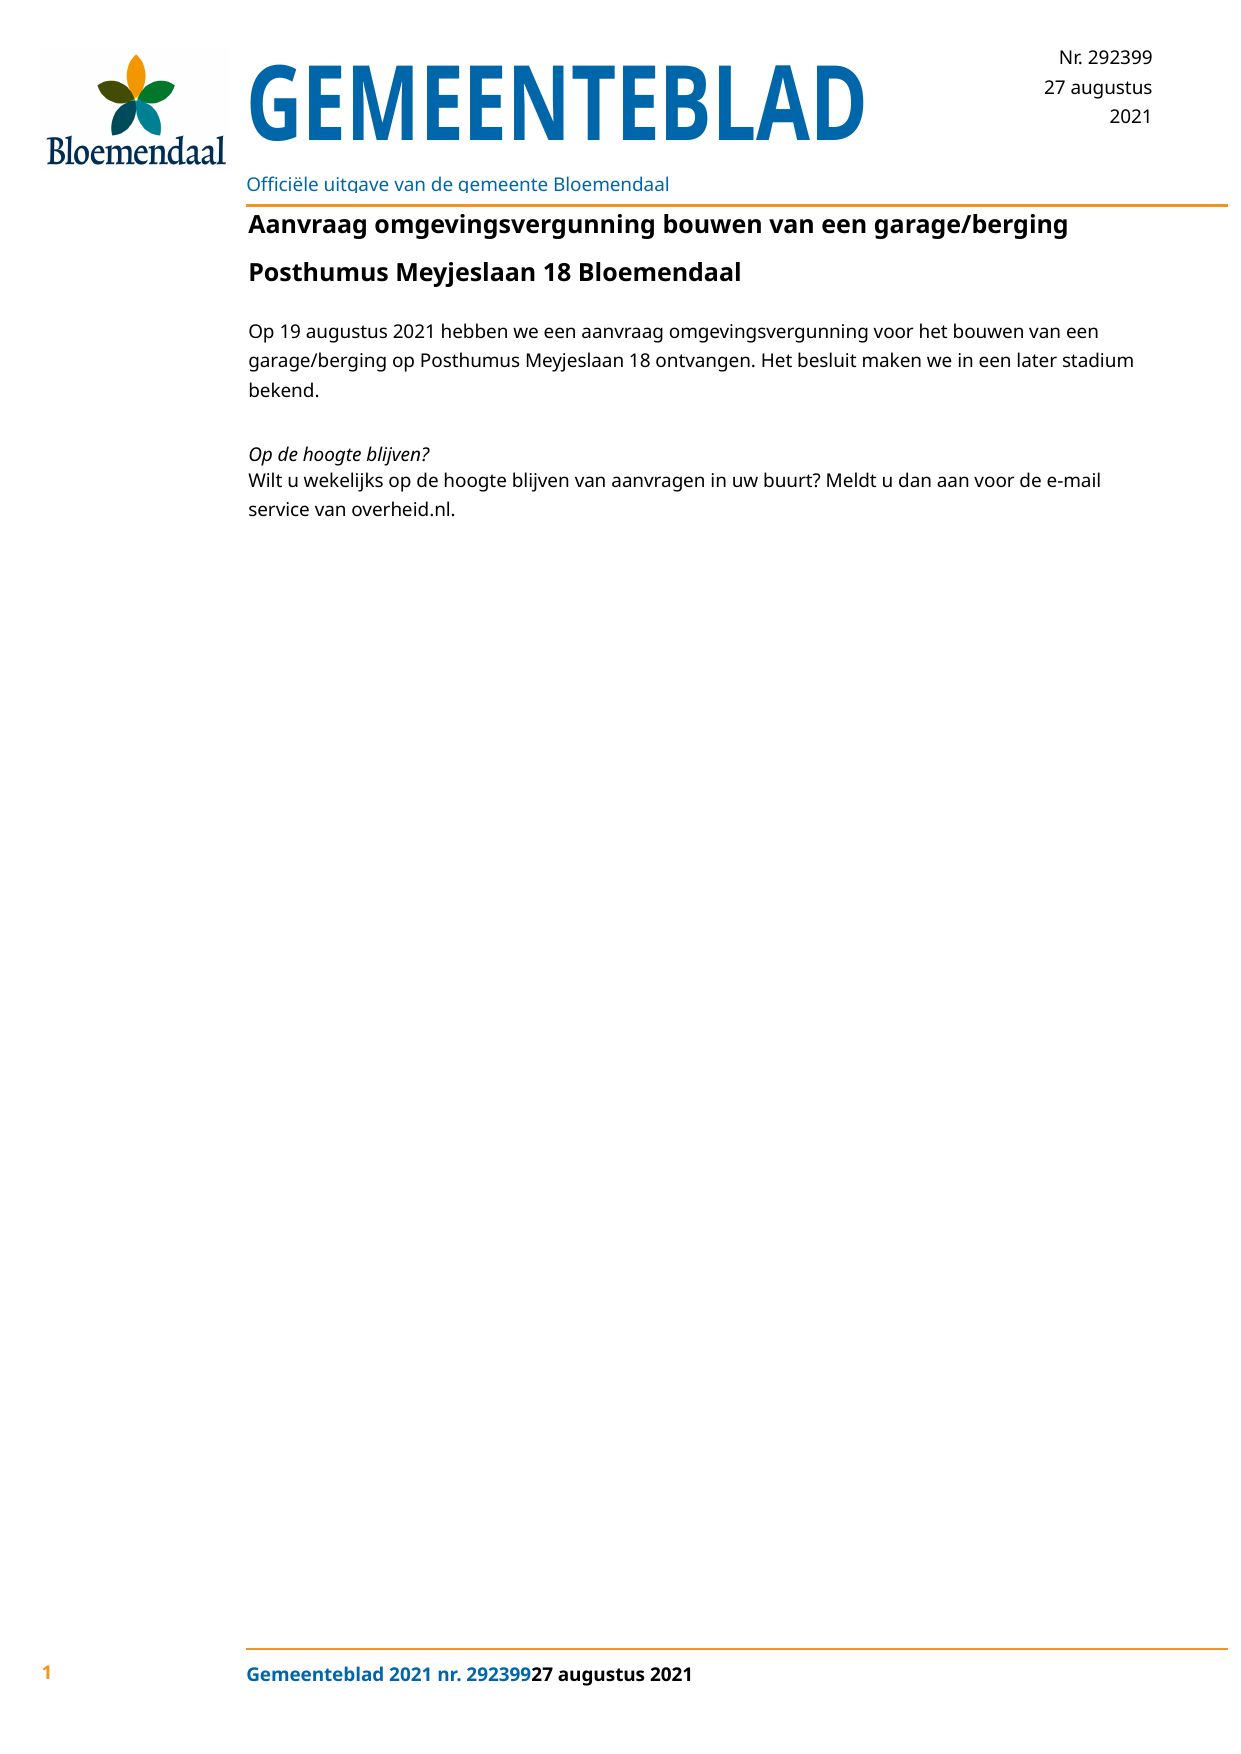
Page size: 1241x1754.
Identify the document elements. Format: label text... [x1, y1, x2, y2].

text Wilt u wekelijks op de hoogte blijven van aanvragen in uw buurt? Meldt u dan aan voor de e-mail service van overheid.nl. [248, 467, 1152, 522]
text Aanvraag omgevingsvergunning bouwen van een garage/berging Posthumus Meyjeslaan 18 Bloemendaal [248, 207, 1152, 288]
text Op 19 augustus 2021 hebben we een aanvraag omgevingsvergunning voor het bouwen van een garage/berging op Posthumus Meyjeslaan 18 ontvangen. Het besluit maken we in een later stadium bekend. [248, 318, 1152, 403]
picture [41, 47, 231, 172]
text Op de hoogte blijven? [248, 441, 1152, 467]
